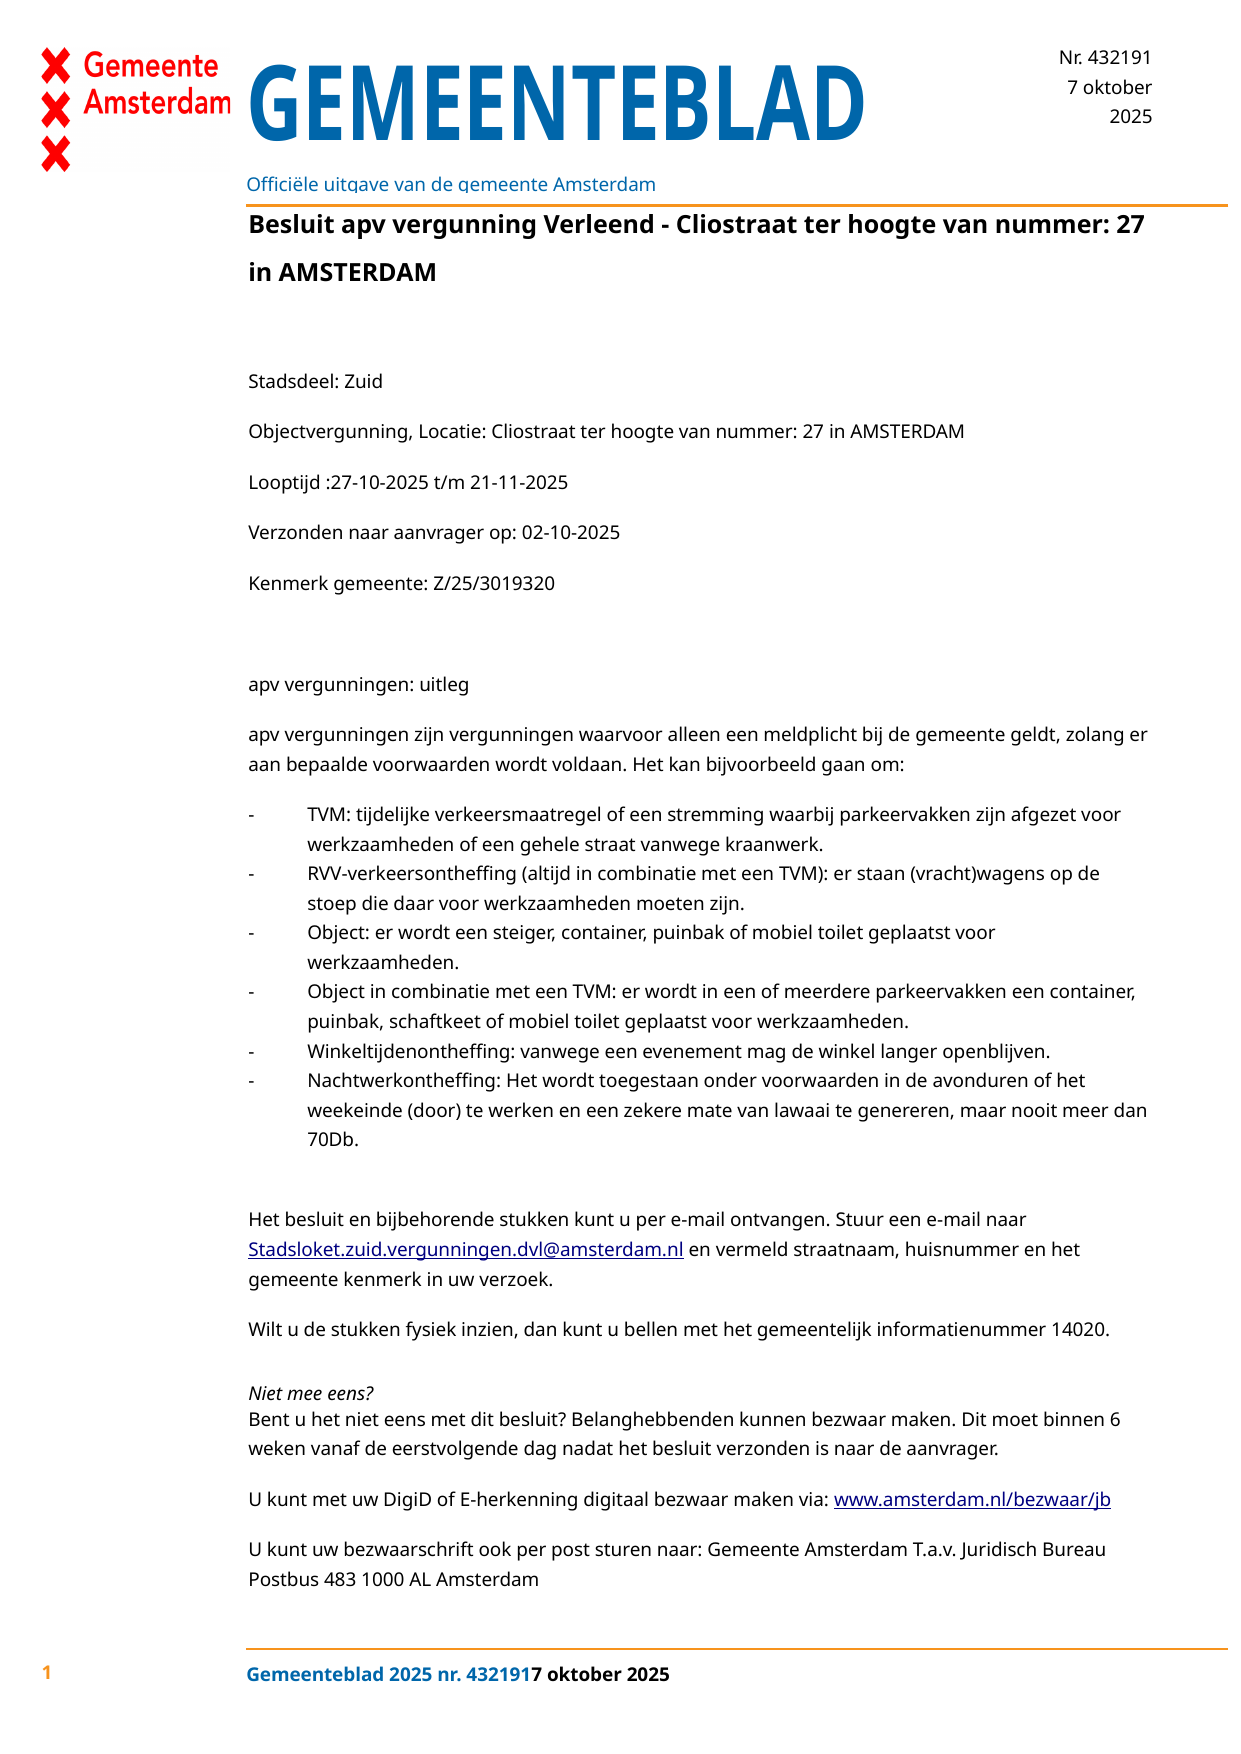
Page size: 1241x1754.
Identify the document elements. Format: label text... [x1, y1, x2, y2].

text U kunt met uw DigiD of E-herkenning digitaal bezwaar maken via: www.amsterdam.nl/bezwaar/jb [248, 1486, 1152, 1512]
text Looptijd :27-10-2025 t/m 21-11-2025 [248, 469, 1152, 495]
text apv vergunningen: uitleg [248, 671, 1152, 697]
text U kunt uw bezwaarschrift ook per post sturen naar: Gemeente Amsterdam T.a.v. Juridisch Bureau Postbus 483 1000 AL Amsterdam [248, 1536, 1152, 1592]
picture [41, 47, 231, 172]
list Object: er wordt een steiger, container, puinbak of mobiel toilet geplaatst voor werkzaamheden. [248, 919, 1152, 975]
text Stadsdeel: Zuid [248, 368, 1152, 394]
list RVV-verkeersontheffing (altijd in combinatie met een TVM): er staan (vracht)wagens op de stoep die daar voor werkzaamheden moeten zijn. [248, 860, 1152, 916]
text Verzonden naar aanvrager op: 02-10-2025 [248, 519, 1152, 545]
text Het besluit en bijbehorende stukken kunt u per e-mail ontvangen. Stuur een e-mail naar Stadsloket.zuid.vergunningen.dvl@amsterdam.nl en vermeld straatnaam, huisnummer en het gemeente kenmerk in uw verzoek. [248, 1207, 1152, 1292]
text Bent u het niet eens met dit besluit? Belanghebbenden kunnen bezwaar maken. Dit moet binnen 6 weken vanaf de eerstvolgende dag nadat het besluit verzonden is naar de aanvrager. [248, 1406, 1152, 1461]
list Object in combinatie met een TVM: er wordt in een of meerdere parkeervakken een container, puinbak, schaftkeet of mobiel toilet geplaatst voor werkzaamheden. [248, 979, 1152, 1034]
text Kenmerk gemeente: Z/25/3019320 [248, 570, 1152, 596]
text Objectvergunning, Locatie: Cliostraat ter hoogte van nummer: 27 in AMSTERDAM [248, 419, 1152, 444]
text Wilt u de stukken fysiek inzien, dan kunt u bellen met het gemeentelijk informatienummer 14020. [248, 1316, 1152, 1342]
text Niet mee eens? [248, 1380, 1152, 1406]
list Winkeltijdenontheffing: vanwege een evenement mag de winkel langer openblijven. [248, 1038, 1152, 1064]
list TVM: tijdelijke verkeersmaatregel of een stremming waarbij parkeervakken zijn afgezet voor werkzaamheden of een gehele straat vanwege kraanwerk. [248, 801, 1152, 857]
text Besluit apv vergunning Verleend - Cliostraat ter hoogte van nummer: 27 in AMSTERDAM [248, 207, 1152, 288]
text apv vergunningen zijn vergunningen waarvoor alleen een meldplicht bij de gemeente geldt, zolang er aan bepaalde voorwaarden wordt voldaan. Het kan bijvoorbeeld gaan om: [248, 721, 1152, 777]
list Nachtwerkontheffing: Het wordt toegestaan onder voorwaarden in de avonduren of het weekeinde (door) te werken en een zekere mate van lawaai te genereren, maar nooit meer dan 70Db. [248, 1067, 1152, 1152]
